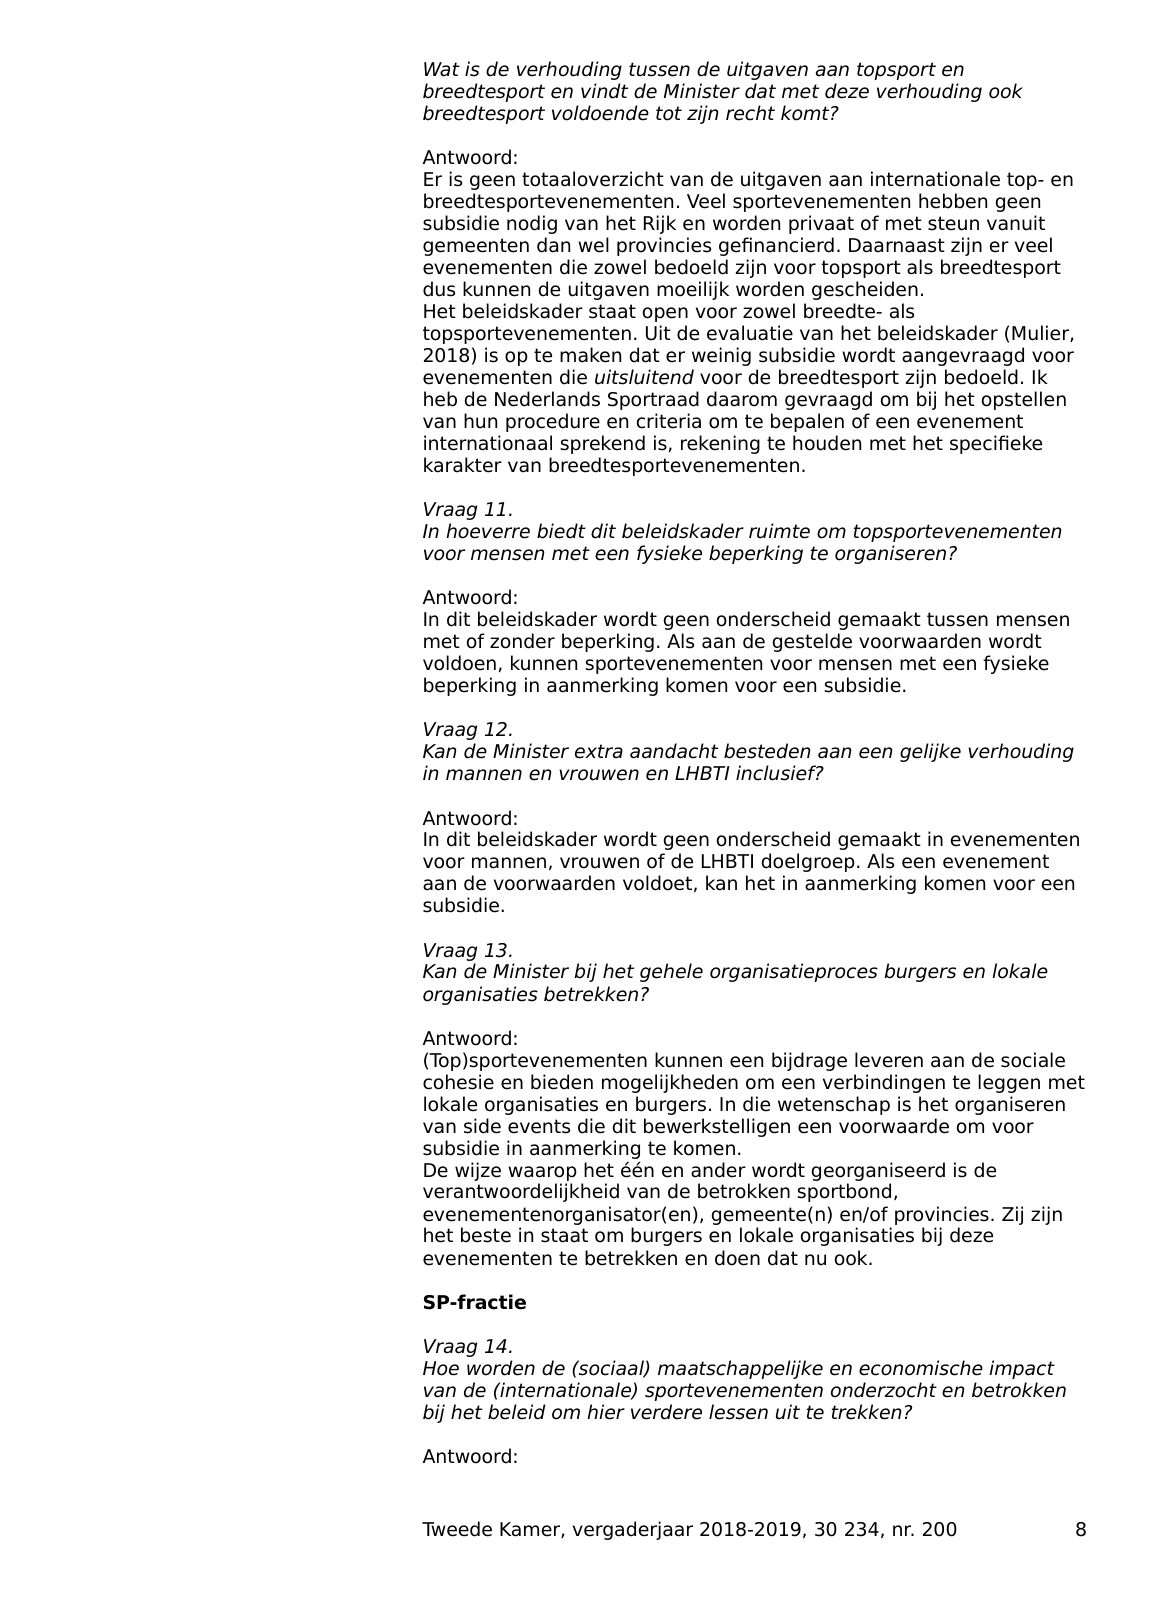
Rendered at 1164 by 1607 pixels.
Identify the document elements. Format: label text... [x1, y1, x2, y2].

subtitle SP-fractie [422, 1292, 1087, 1313]
text Vraag 13. [422, 939, 1087, 961]
text Kan de Minister extra aandacht besteden aan een gelijke verhouding in mannen en vrouwen en LHBTI inclusief? [422, 741, 1087, 785]
text Antwoord: [422, 587, 1087, 609]
text Antwoord: [422, 807, 1087, 829]
text In hoeverre biedt dit beleidskader ruimte om topsportevenementen voor mensen met een fysieke beperking te organiseren? [422, 521, 1087, 565]
text Hoe worden de (sociaal) maatschappelijke en economische impact van de (internationale) sportevenementen onderzocht en betrokken bij het beleid om hier verdere lessen uit te trekken? [422, 1358, 1087, 1424]
text Vraag 12. [422, 719, 1087, 741]
text Vraag 11. [422, 499, 1087, 521]
text Wat is de verhouding tussen de uitgaven aan topsport en breedtesport en vindt de Minister dat met deze verhouding ook breedtesport voldoende tot zijn recht komt? [422, 59, 1087, 125]
text Er is geen totaaloverzicht van de uitgaven aan internationale top- en breedtesportevenementen. Veel sportevenementen hebben geen subsidie nodig van het Rijk en worden privaat of met steun vanuit gemeenten dan wel provincies gefinancierd. Daarnaast zijn er veel evenementen die zowel bedoeld zijn voor topsport als breedtesport dus kunnen de uitgaven moeilijk worden gescheiden. [422, 169, 1087, 301]
text Antwoord: [422, 1028, 1087, 1049]
text In dit beleidskader wordt geen onderscheid gemaakt tussen mensen met of zonder beperking. Als aan de gestelde voorwaarden wordt voldoen, kunnen sportevenementen voor mensen met een fysieke beperking in aanmerking komen voor een subsidie. [422, 609, 1087, 697]
text Antwoord: [422, 1446, 1087, 1468]
text Vraag 14. [422, 1336, 1087, 1358]
text In dit beleidskader wordt geen onderscheid gemaakt in evenementen voor mannen, vrouwen of de LHBTI doelgroep. Als een evenement aan de voorwaarden voldoet, kan het in aanmerking komen voor een subsidie. [422, 829, 1087, 917]
text Antwoord: [422, 147, 1087, 169]
text Kan de Minister bij het gehele organisatieproces burgers en lokale organisaties betrekken? [422, 961, 1087, 1005]
text Het beleidskader staat open voor zowel breedte- als topsportevenementen. Uit de evaluatie van het beleidskader (Mulier, 2018) is op te maken dat er weinig subsidie wordt aangevraagd voor evenementen die uitsluitend voor de breedtesport zijn bedoeld. Ik heb de Nederlands Sportraad daarom gevraagd om bij het opstellen van hun procedure en criteria om te bepalen of een evenement internationaal sprekend is, rekening te houden met het specifieke karakter van breedtesportevenementen. [422, 301, 1087, 477]
text (Top)sportevenementen kunnen een bijdrage leveren aan de sociale cohesie en bieden mogelijkheden om een verbindingen te leggen met lokale organisaties en burgers. In die wetenschap is het organiseren van side events die dit bewerkstelligen een voorwaarde om voor subsidie in aanmerking te komen. [422, 1049, 1087, 1159]
text De wijze waarop het één en ander wordt georganiseerd is de verantwoordelijkheid van de betrokken sportbond, evenementenorganisator(en), gemeente(n) en/of provincies. Zij zijn het beste in staat om burgers en lokale organisaties bij deze evenementen te betrekken en doen dat nu ook. [422, 1159, 1087, 1269]
